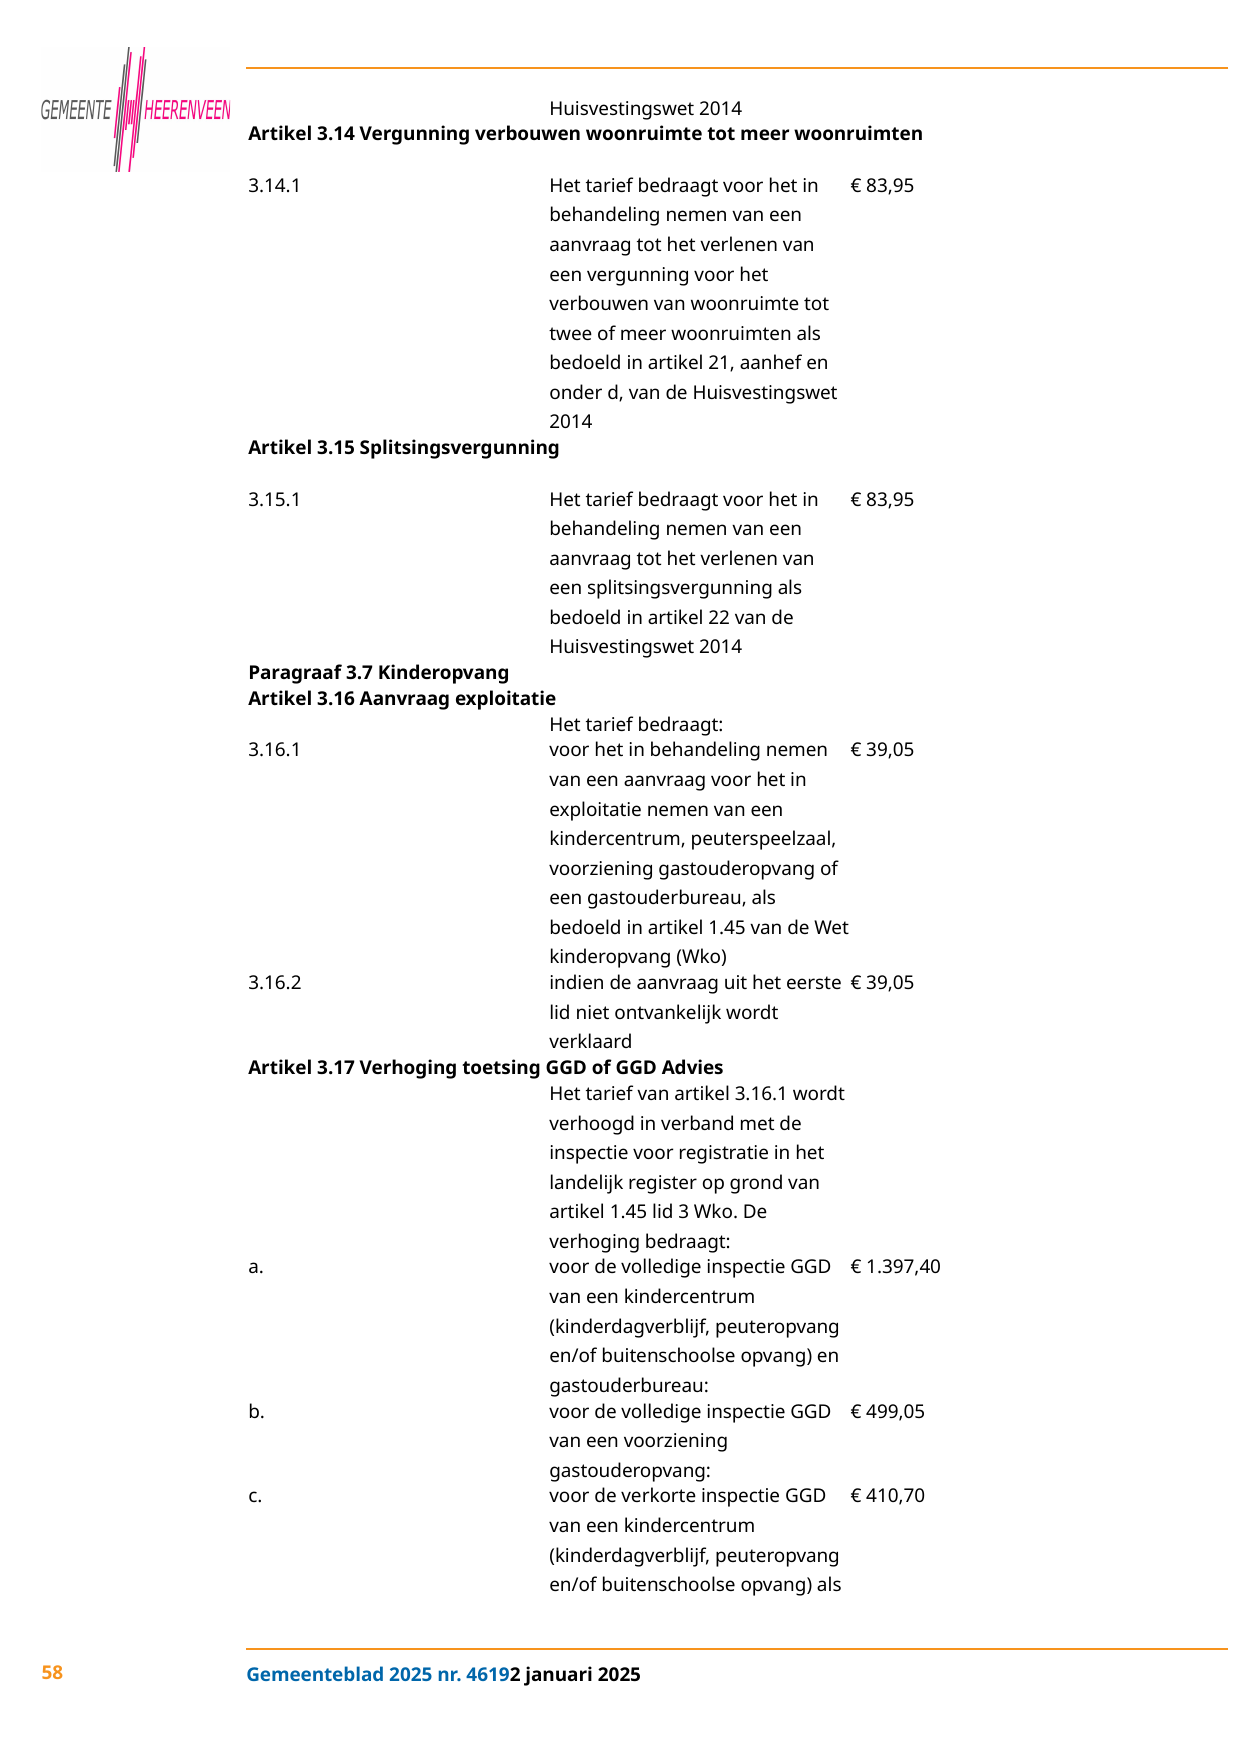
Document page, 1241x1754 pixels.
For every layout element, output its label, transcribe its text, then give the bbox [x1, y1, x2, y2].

table_cell € 410,70 [850, 1483, 1152, 1597]
table_cell [248, 1080, 549, 1254]
table_cell Artikel 3.14 Vergunning verbouwen woonruimte tot meer woonruimten [248, 121, 1152, 146]
table_cell € 83,95 [850, 172, 1152, 434]
table_cell [248, 711, 549, 737]
table_cell voor de verkorte inspectie GGD van een kindercentrum (kinderdagverblijf, peuteropvang en/of buitenschoolse opvang) als [549, 1483, 850, 1597]
table_cell voor de volledige inspectie GGD van een kindercentrum (kinderdagverblijf, peuteropvang en/of buitenschoolse opvang) en gastouderbureau: [549, 1254, 850, 1398]
picture [41, 47, 231, 172]
table_cell a. [248, 1254, 549, 1398]
table_cell [248, 460, 549, 486]
table_cell [850, 146, 1152, 172]
table_cell Het tarief bedraagt voor het in behandeling nemen van een aanvraag tot het verlenen van een splitsingsvergunning als bedoeld in artikel 22 van de Huisvestingswet 2014 [549, 486, 850, 659]
table_cell Het tarief bedraagt: [549, 711, 850, 737]
table_cell Het tarief van artikel 3.16.1 wordt verhoogd in verband met de inspectie voor registratie in het landelijk register op grond van artikel 1.45 lid 3 Wko. De verhoging bedraagt: [549, 1080, 850, 1254]
table_cell voor de volledige inspectie GGD van een voorziening gastouderopvang: [549, 1398, 850, 1483]
table_cell [850, 711, 1152, 737]
table_cell 3.16.1 [248, 737, 549, 969]
table_cell b. [248, 1398, 549, 1483]
table_cell 3.15.1 [248, 486, 549, 659]
table_cell 3.14.1 [248, 172, 549, 434]
table_cell Artikel 3.17 Verhoging toetsing GGD of GGD Advies [248, 1054, 1152, 1080]
table_cell [549, 146, 850, 172]
table_cell Artikel 3.15 Splitsingsvergunning [248, 434, 1152, 460]
table_cell [850, 95, 1152, 121]
table_cell voor het in behandeling nemen van een aanvraag voor het in exploitatie nemen van een kindercentrum, peuterspeelzaal, voorziening gastouderopvang of een gastouderbureau, als bedoeld in artikel 1.45 van de Wet kinderopvang (Wko) [549, 737, 850, 969]
table_cell Het tarief bedraagt voor het in behandeling nemen van een aanvraag tot het verlenen van een vergunning voor het verbouwen van woonruimte tot twee of meer woonruimten als bedoeld in artikel 21, aanhef en onder d, van de Huisvestingswet 2014 [549, 172, 850, 434]
table_cell Artikel 3.16 Aanvraag exploitatie [248, 685, 1152, 711]
table_cell € 39,05 [850, 970, 1152, 1054]
table_cell Paragraaf 3.7 Kinderopvang [248, 660, 1152, 685]
table_cell [248, 95, 549, 121]
table_cell [549, 460, 850, 486]
table_cell c. [248, 1483, 549, 1597]
table_cell Huisvestingswet 2014 [549, 95, 850, 121]
table_cell [248, 146, 549, 172]
table_cell € 83,95 [850, 486, 1152, 659]
table_cell indien de aanvraag uit het eerste lid niet ontvankelijk wordt verklaard [549, 970, 850, 1054]
table_cell € 39,05 [850, 737, 1152, 969]
table_cell 3.16.2 [248, 970, 549, 1054]
table_cell [850, 1080, 1152, 1254]
table_cell [850, 460, 1152, 486]
table_cell € 499,05 [850, 1398, 1152, 1483]
table_cell € 1.397,40 [850, 1254, 1152, 1398]
